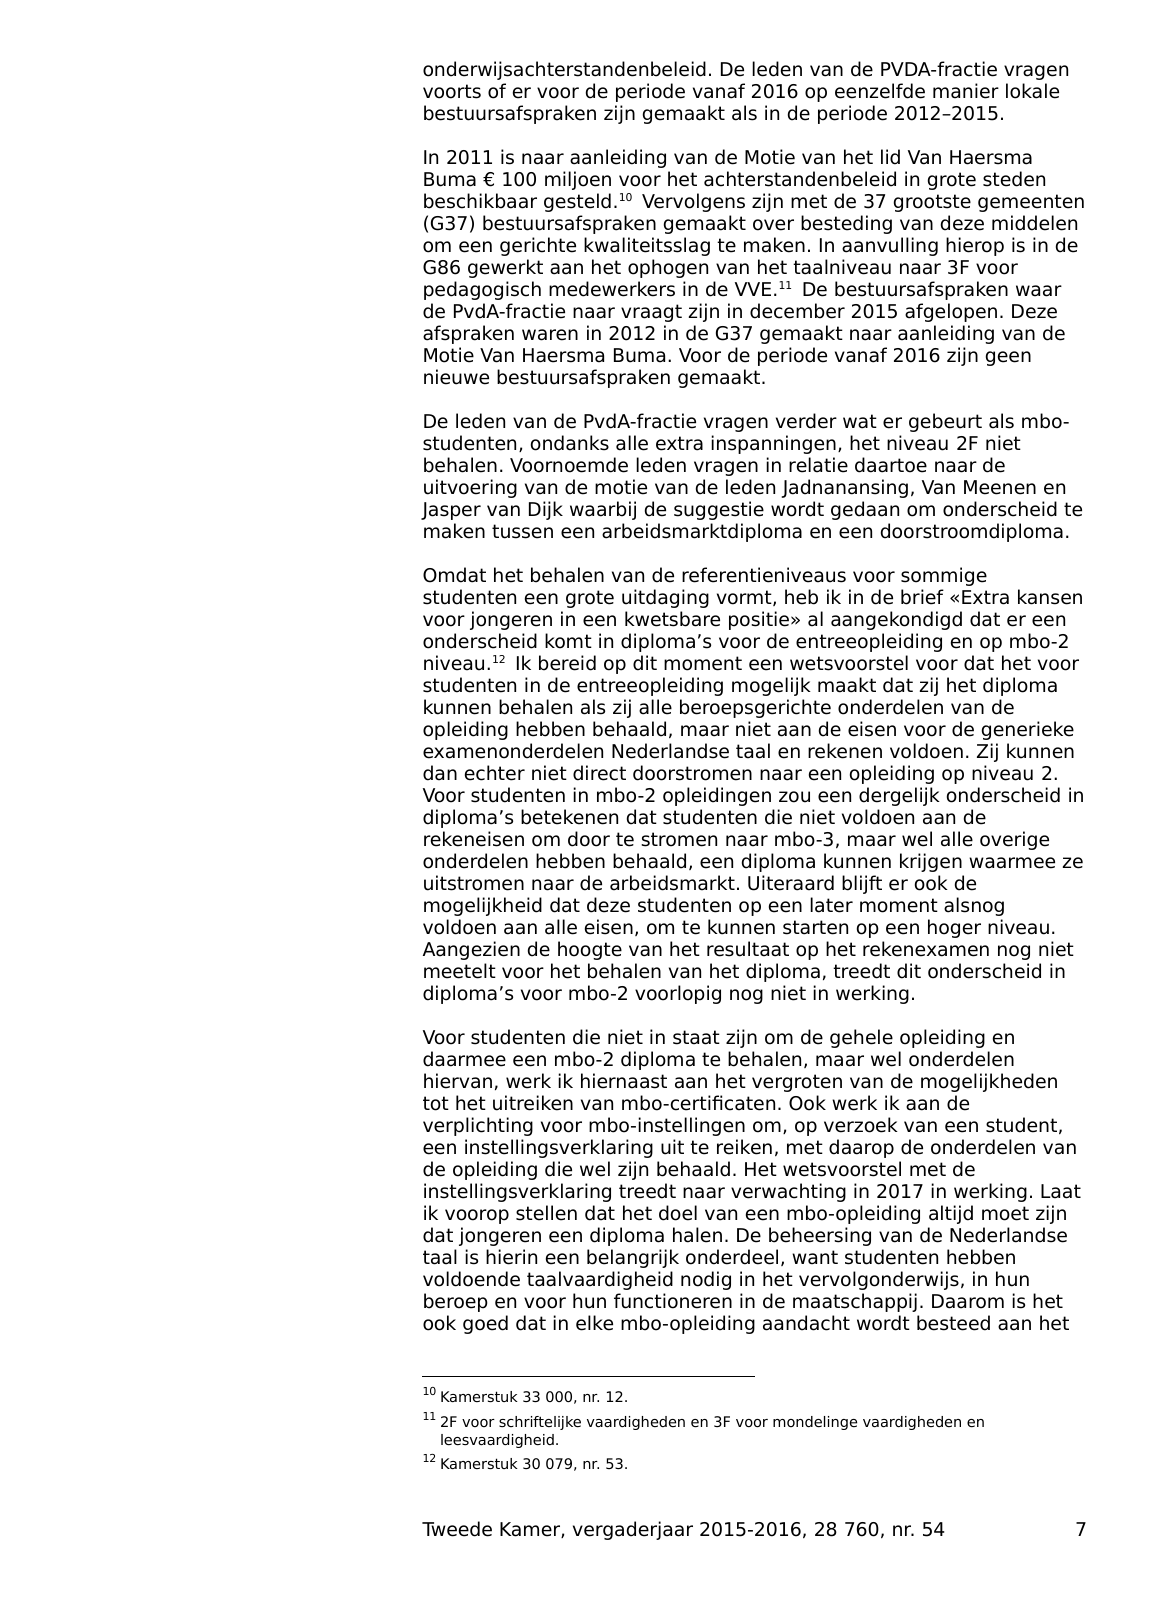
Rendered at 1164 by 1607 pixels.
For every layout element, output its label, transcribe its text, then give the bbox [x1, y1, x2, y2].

text De leden van de PvdA-fractie vragen verder wat er gebeurt als mbo-studenten, ondanks alle extra inspanningen, het niveau 2F niet behalen. Voornoemde leden vragen in relatie daartoe naar de uitvoering van de motie van de leden Jadnanansing, Van Meenen en Jasper van Dijk waarbij de suggestie wordt gedaan om onderscheid te maken tussen een arbeidsmarktdiploma en een doorstroomdiploma. [422, 411, 1087, 543]
text Kamerstuk 30 079, nr. 53. [422, 1452, 1087, 1474]
text Omdat het behalen van de referentieniveaus voor sommige studenten een grote uitdaging vormt, heb ik in de brief «Extra kansen voor jongeren in een kwetsbare positie» al aangekondigd dat er een onderscheid komt in diploma’s voor de entreeopleiding en op mbo-2 niveau. Ik bereid op dit moment een wetsvoorstel voor dat het voor studenten in de entreeopleiding mogelijk maakt dat zij het diploma kunnen behalen als zij alle beroepsgerichte onderdelen van de opleiding hebben behaald, maar niet aan de eisen voor de generieke examenonderdelen Nederlandse taal en rekenen voldoen. Zij kunnen dan echter niet direct doorstromen naar een opleiding op niveau 2. Voor studenten in mbo-2 opleidingen zou een dergelijk onderscheid in diploma’s betekenen dat studenten die niet voldoen aan de rekeneisen om door te stromen naar mbo-3, maar wel alle overige onderdelen hebben behaald, een diploma kunnen krijgen waarmee ze uitstromen naar de arbeidsmarkt. Uiteraard blijft er ook de mogelijkheid dat deze studenten op een later moment alsnog voldoen aan alle eisen, om te kunnen starten op een hoger niveau. Aangezien de hoogte van het resultaat op het rekenexamen nog niet meetelt voor het behalen van het diploma, treedt dit onderscheid in diploma’s voor mbo-2 voorlopig nog niet in werking. [422, 565, 1087, 1005]
text Voor studenten die niet in staat zijn om de gehele opleiding en daarmee een mbo-2 diploma te behalen, maar wel onderdelen hiervan, werk ik hiernaast aan het vergroten van de mogelijkheden tot het uitreiken van mbo-certificaten. Ook werk ik aan de verplichting voor mbo-instellingen om, op verzoek van een student, een instellingsverklaring uit te reiken, met daarop de onderdelen van de opleiding die wel zijn behaald. Het wetsvoorstel met de instellingsverklaring treedt naar verwachting in 2017 in werking. Laat ik voorop stellen dat het doel van een mbo-opleiding altijd moet zijn dat jongeren een diploma halen. De beheersing van de Nederlandse taal is hierin een belangrijk onderdeel, want studenten hebben voldoende taalvaardigheid nodig in het vervolgonderwijs, in hun beroep en voor hun functioneren in de maatschappij. Daarom is het ook goed dat in elke mbo-opleiding aandacht wordt besteed aan het [422, 1027, 1087, 1335]
text Kamerstuk 33 000, nr. 12. [422, 1385, 1087, 1407]
text onderwijsachterstandenbeleid. De leden van de PVDA-fractie vragen voorts of er voor de periode vanaf 2016 op eenzelfde manier lokale bestuursafspraken zijn gemaakt als in de periode 2012–2015. [422, 59, 1087, 125]
text 2F voor schriftelijke vaardigheden en 3F voor mondelinge vaardigheden en leesvaardigheid. [422, 1410, 1087, 1449]
text In 2011 is naar aanleiding van de Motie van het lid Van Haersma Buma € 100 miljoen voor het achterstandenbeleid in grote steden beschikbaar gesteld. Vervolgens zijn met de 37 grootste gemeenten (G37) bestuursafspraken gemaakt over besteding van deze middelen om een gerichte kwaliteitsslag te maken. In aanvulling hierop is in de G86 gewerkt aan het ophogen van het taalniveau naar 3F voor pedagogisch medewerkers in de VVE. De bestuursafspraken waar de PvdA-fractie naar vraagt zijn in december 2015 afgelopen. Deze afspraken waren in 2012 in de G37 gemaakt naar aanleiding van de Motie Van Haersma Buma. Voor de periode vanaf 2016 zijn geen nieuwe bestuursafspraken gemaakt. [422, 147, 1087, 389]
